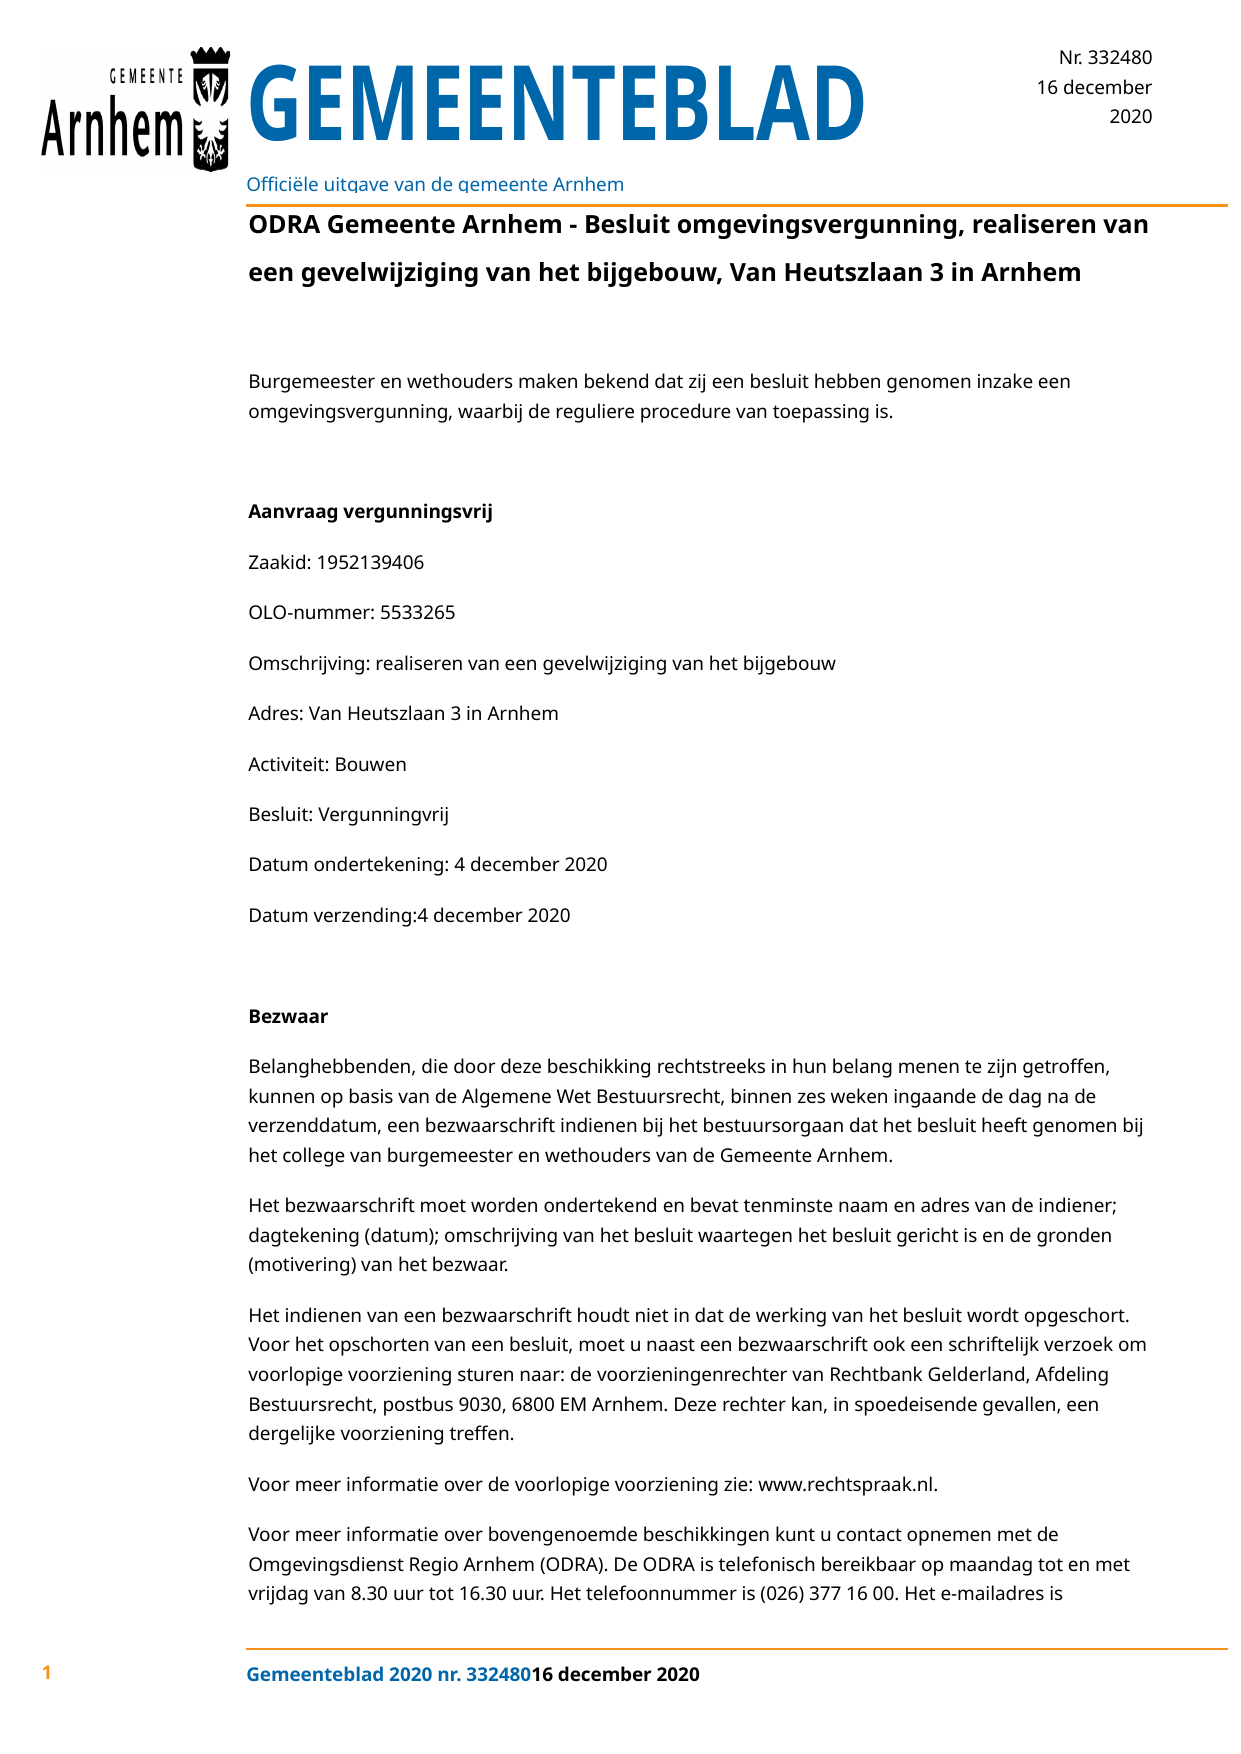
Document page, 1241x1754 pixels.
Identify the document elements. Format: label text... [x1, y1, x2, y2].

text Activiteit: Bouwen [248, 751, 1152, 777]
text Zaakid: 1952139406 [248, 549, 1152, 575]
text ODRA Gemeente Arnhem - Besluit omgevingsvergunning, realiseren van een gevelwijziging van het bijgebouw, Van Heutszlaan 3 in Arnhem [248, 207, 1152, 288]
text OLO-nummer: 5533265 [248, 599, 1152, 625]
text Belanghebbenden, die door deze beschikking rechtstreeks in hun belang menen te zijn getroffen, kunnen op basis van de Algemene Wet Bestuursrecht, binnen zes weken ingaande de dag na de verzenddatum, een bezwaarschrift indienen bij het bestuursorgaan dat het besluit heeft genomen bij het college van burgemeester en wethouders van de Gemeente Arnhem. [248, 1053, 1152, 1168]
text Voor meer informatie over bovengenoemde beschikkingen kunt u contact opnemen met de Omgevingsdienst Regio Arnhem (ODRA). De ODRA is telefonisch bereikbaar op maandag tot en met vrijdag van 8.30 uur tot 16.30 uur. Het telefoonnummer is (026) 377 16 00. Het e-mailadres is [248, 1521, 1152, 1606]
text Adres: Van Heutszlaan 3 in Arnhem [248, 700, 1152, 726]
text Het bezwaarschrift moet worden ondertekend en bevat tenminste naam en adres van de indiener; dagtekening (datum); omschrijving van het besluit waartegen het besluit gericht is en de gronden (motivering) van het bezwaar. [248, 1192, 1152, 1277]
text Datum ondertekening: 4 december 2020 [248, 852, 1152, 877]
text Omschrijving: realiseren van een gevelwijziging van het bijgebouw [248, 650, 1152, 676]
text Datum verzending:4 december 2020 [248, 902, 1152, 928]
text Aanvraag vergunningsvrij [248, 499, 1152, 524]
text Besluit: Vergunningvrij [248, 801, 1152, 827]
picture [41, 47, 231, 172]
text Burgemeester en wethouders maken bekend dat zij een besluit hebben genomen inzake een omgevingsvergunning, waarbij de reguliere procedure van toepassing is. [248, 368, 1152, 424]
text Voor meer informatie over de voorlopige voorziening zie: www.rechtspraak.nl. [248, 1471, 1152, 1497]
text Bezwaar [248, 1003, 1152, 1029]
text Het indienen van een bezwaarschrift houdt niet in dat de werking van het besluit wordt opgeschort. Voor het opschorten van een besluit, moet u naast een bezwaarschrift ook een schriftelijk verzoek om voorlopige voorziening sturen naar: de voorzieningenrechter van Rechtbank Gelderland, Afdeling Bestuursrecht, postbus 9030, 6800 EM Arnhem. Deze rechter kan, in spoedeisende gevallen, een dergelijke voorziening treffen. [248, 1302, 1152, 1446]
